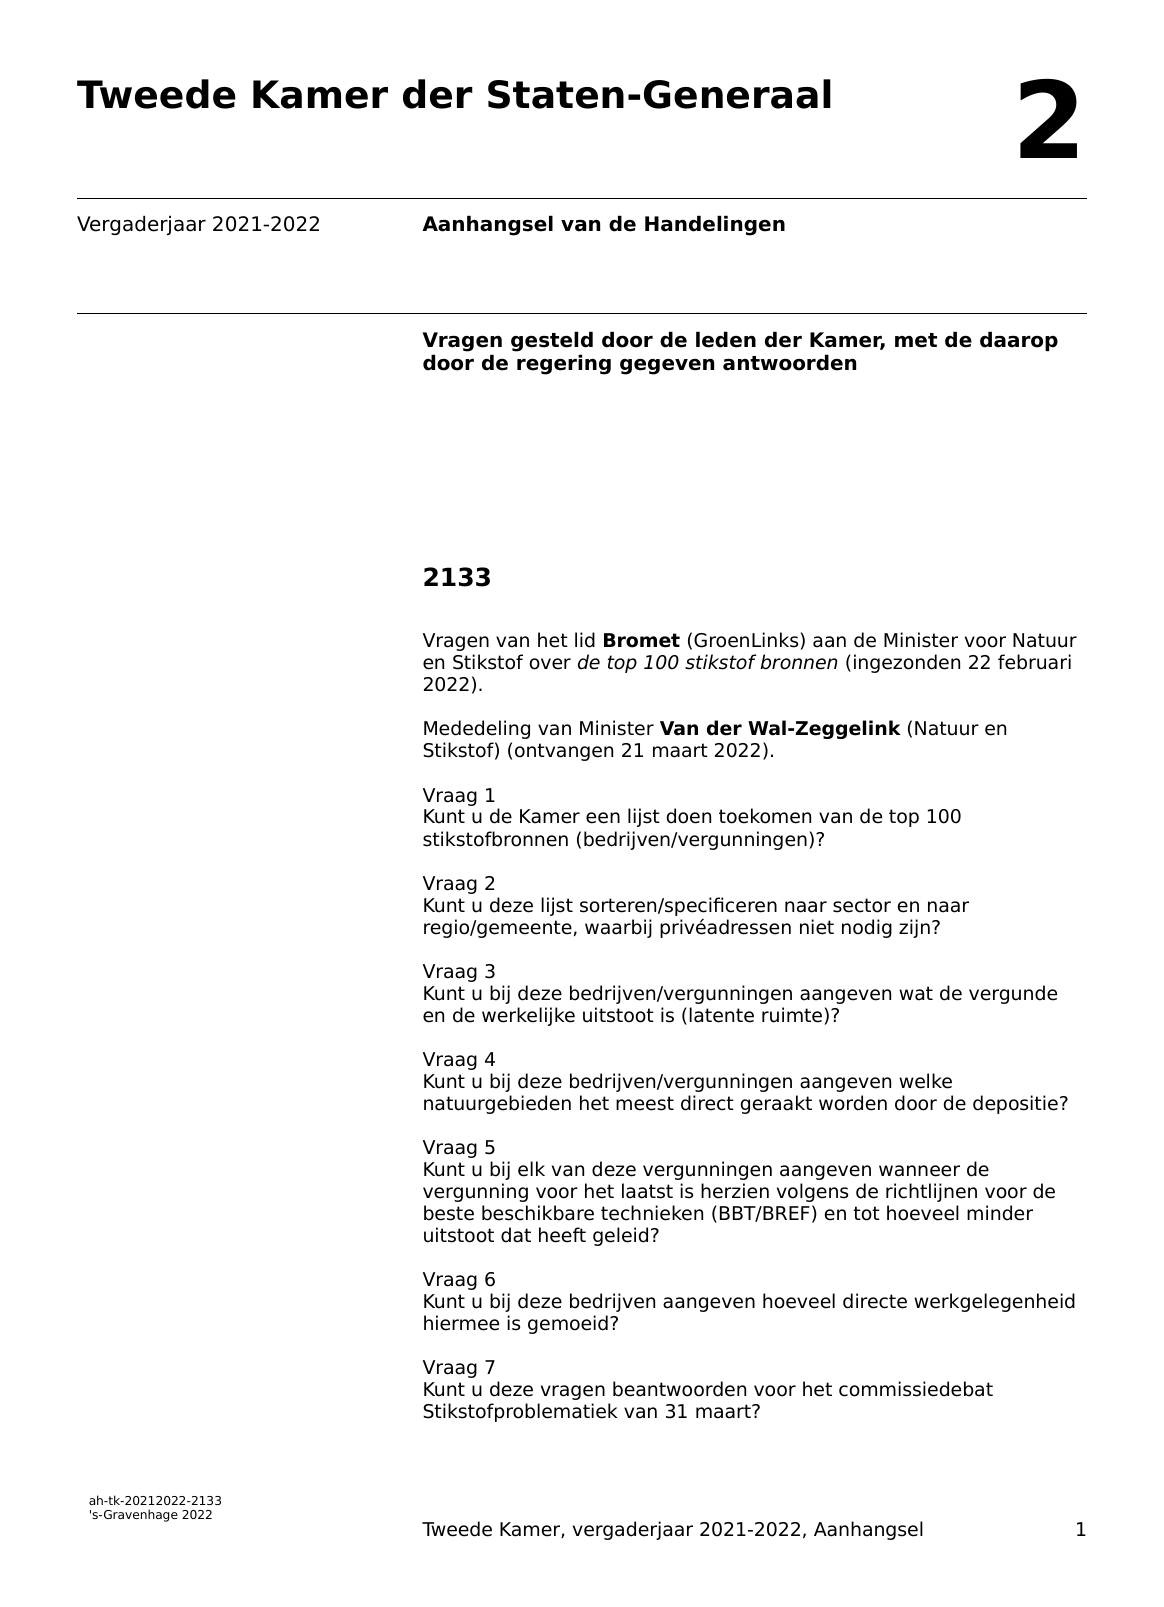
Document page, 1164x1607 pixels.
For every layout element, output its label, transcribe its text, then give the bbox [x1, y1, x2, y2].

text Kunt u bij deze bedrijven/vergunningen aangeven wat de vergunde en de werkelijke uitstoot is (latente ruimte)? [422, 983, 1087, 1027]
text Vraag 4 [422, 1049, 1087, 1071]
table_cell [77, 314, 422, 375]
table_cell Vragen gesteld door de leden der Kamer, met de daarop door de regering gegeven antwoorden [422, 314, 1087, 375]
table_header 2 [886, 59, 1087, 198]
text Kunt u bij deze bedrijven aangeven hoeveel directe werkgelegenheid hiermee is gemoeid? [422, 1291, 1087, 1335]
text 2133 [422, 563, 1087, 592]
text Mededeling van Minister Van der Wal-Zeggelink (Natuur en Stikstof) (ontvangen 21 maart 2022). [422, 718, 1087, 762]
table_cell Aanhangsel van de Handelingen [422, 199, 1087, 313]
text Vraag 5 [422, 1137, 1087, 1159]
text Vragen van het lid Bromet (GroenLinks) aan de Minister voor Natuur en Stikstof over de top 100 stikstof bronnen (ingezonden 22 februari 2022). [422, 630, 1087, 696]
text Kunt u deze lijst sorteren/specificeren naar sector en naar regio/gemeente, waarbij privéadressen niet nodig zijn? [422, 894, 1087, 938]
text Kunt u de Kamer een lijst doen toekomen van de top 100 stikstofbronnen (bedrijven/vergunningen)? [422, 806, 1087, 850]
text Vraag 2 [422, 873, 1087, 894]
text Vraag 1 [422, 784, 1087, 806]
text ah-tk-20212022-2133 [88, 1494, 323, 1508]
text 's-Gravenhage 2022 [88, 1508, 323, 1522]
text Vraag 6 [422, 1269, 1087, 1291]
table_cell Vergaderjaar 2021-2022 [77, 199, 422, 313]
text Kunt u bij elk van deze vergunningen aangeven wanneer de vergunning voor het laatst is herzien volgens de richtlijnen voor de beste beschikbare technieken (BBT/BREF) en tot hoeveel minder uitstoot dat heeft geleid? [422, 1159, 1087, 1247]
table_header Tweede Kamer der Staten-Generaal [77, 59, 886, 198]
text Kunt u deze vragen beantwoorden voor het commissiedebat Stikstofproblematiek van 31 maart? [422, 1379, 1087, 1423]
text Vraag 3 [422, 961, 1087, 983]
text Kunt u bij deze bedrijven/vergunningen aangeven welke natuurgebieden het meest direct geraakt worden door de depositie? [422, 1071, 1087, 1115]
text Vraag 7 [422, 1357, 1087, 1379]
